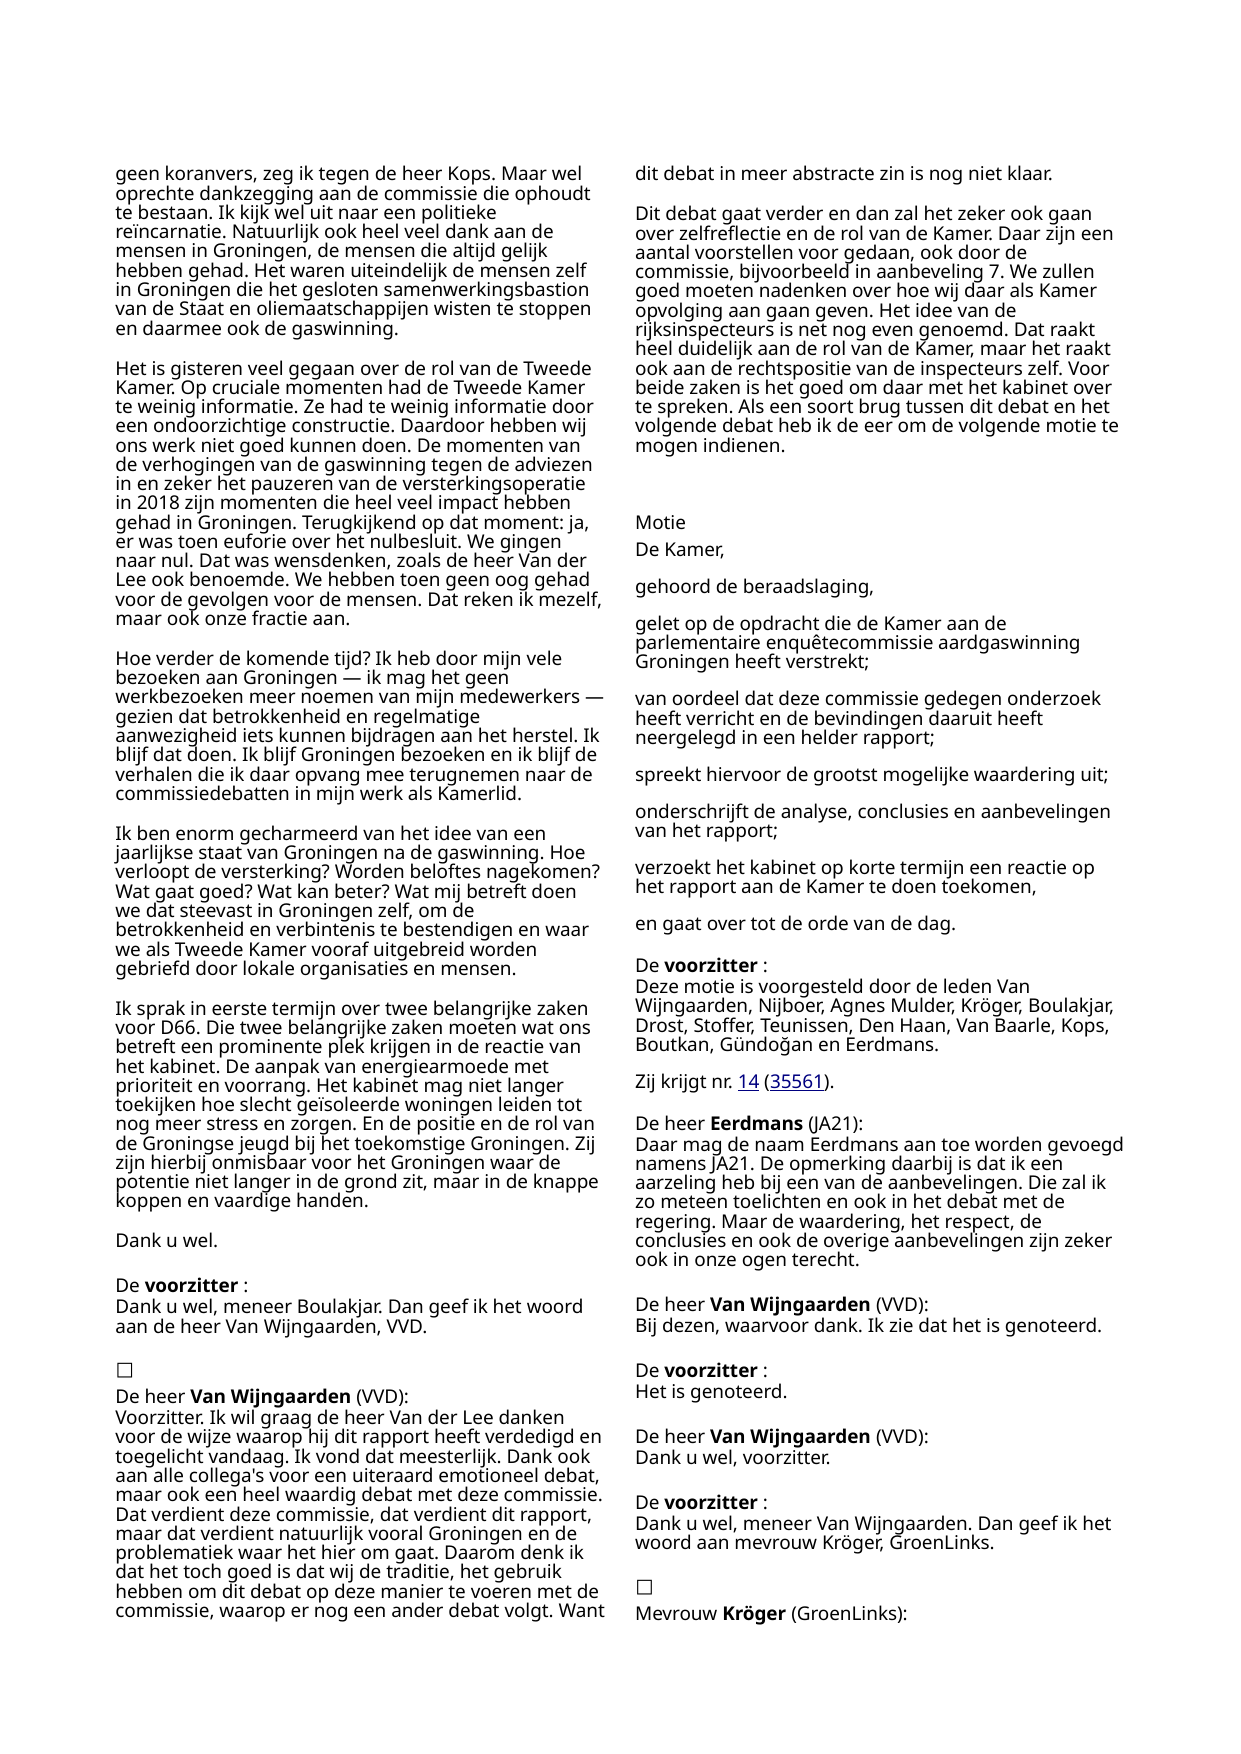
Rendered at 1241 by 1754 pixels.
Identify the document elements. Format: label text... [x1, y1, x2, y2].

text onderschrijft de analyse, conclusies en aanbevelingen van het rapport; [635, 803, 1125, 841]
text Het is genoteerd. [635, 1383, 1125, 1402]
text geen koranvers, zeg ik tegen de heer Kops. Maar wel oprechte dankzegging aan de commissie die ophoudt te bestaan. Ik kijk wel uit naar een politieke reïncarnatie. Natuurlijk ook heel veel dank aan de mensen in Groningen, de mensen die altijd gelijk hebben gehad. Het waren uiteindelijk de mensen zelf in Groningen die het gesloten samenwerkingsbastion van de Staat en oliemaatschappijen wisten te stoppen en daarmee ook de gaswinning. [115, 165, 605, 339]
text spreekt hiervoor de grootst mogelijke waardering uit; [635, 766, 1125, 785]
text De voorzitter : [635, 1489, 1125, 1515]
text De voorzitter : [635, 952, 1125, 978]
text Dit debat gaat verder en dan zal het zeker ook gaan over zelfreflectie en de rol van de Kamer. Daar zijn een aantal voorstellen voor gedaan, ook door de commissie, bijvoorbeeld in aanbeveling 7. We zullen goed moeten nadenken over hoe wij daar als Kamer opvolging aan gaan geven. Het idee van de rijksinspecteurs is net nog even genoemd. Dat raakt heel duidelijk aan de rol van de Kamer, maar het raakt ook aan de rechtspositie van de inspecteurs zelf. Voor beide zaken is het goed om daar met het kabinet over te spreken. Als een soort brug tussen dit debat en het volgende debat heb ik de eer om de volgende motie te mogen indienen. [635, 205, 1125, 456]
text De voorzitter : [635, 1357, 1125, 1383]
text dit debat in meer abstracte zin is nog niet klaar. [635, 165, 1125, 184]
text Ik ben enorm gecharmeerd van het idee van een jaarlijkse staat van Groningen na de gaswinning. Hoe verloopt de versterking? Worden beloftes nagekomen? Wat gaat goed? Wat kan beter? Wat mij betreft doen we dat steevast in Groningen zelf, om de betrokkenheid en verbintenis te bestendigen en waar we als Tweede Kamer vooraf uitgebreid worden gebriefd door lokale organisaties en mensen. [115, 825, 605, 979]
text Ik sprak in eerste termijn over twee belangrijke zaken voor D66. Die twee belangrijke zaken moeten wat ons betreft een prominente plek krijgen in de reactie van het kabinet. De aanpak van energiearmoede met prioriteit en voorrang. Het kabinet mag niet langer toekijken hoe slecht geïsoleerde woningen leiden tot nog meer stress en zorgen. En de positie en de rol van de Groningse jeugd bij het toekomstige Groningen. Zij zijn hierbij onmisbaar voor het Groningen waar de potentie niet langer in de grond zit, maar in de knappe koppen en vaardige handen. [115, 1000, 605, 1212]
text De heer Van Wijngaarden (VVD): [115, 1383, 605, 1409]
text Deze motie is voorgesteld door de leden Van Wijngaarden, Nijboer, Agnes Mulder, Kröger, Boulakjar, Drost, Stoffer, Teunissen, Den Haan, Van Baarle, Kops, Boutkan, Gündoğan en Eerdmans. [635, 978, 1125, 1055]
text Motie [635, 509, 1125, 535]
text gehoord de beraadslaging, [635, 578, 1125, 597]
text Dank u wel. [115, 1232, 605, 1252]
text en gaat over tot de orde van de dag. [635, 915, 1125, 935]
text gelet op de opdracht die de Kamer aan de parlementaire enquêtecommissie aardgaswinning Groningen heeft verstrekt; [635, 615, 1125, 673]
text De Kamer, [635, 541, 1125, 560]
text Mevrouw Kröger (GroenLinks): [635, 1600, 1125, 1626]
text De heer Van Wijngaarden (VVD): [635, 1423, 1125, 1449]
text Zij krijgt nr. 14 (35561). [635, 1073, 1125, 1092]
text Hoe verder de komende tijd? Ik heb door mijn vele bezoeken aan Groningen — ik mag het geen werkbezoeken meer noemen van mijn medewerkers — gezien dat betrokkenheid en regelmatige aanwezigheid iets kunnen bijdragen aan het herstel. Ik blijf dat doen. Ik blijf Groningen bezoeken en ik blijf de verhalen die ik daar opvang mee terugnemen naar de commissiedebatten in mijn werk als Kamerlid. [115, 650, 605, 804]
text Dank u wel, meneer Boulakjar. Dan geef ik het woord aan de heer Van Wijngaarden, VVD. [115, 1298, 605, 1337]
text Dank u wel, voorzitter. [635, 1449, 1125, 1468]
text ⬜ [635, 1574, 1125, 1600]
text De heer Van Wijngaarden (VVD): [635, 1291, 1125, 1317]
text ⬜ [115, 1358, 605, 1383]
text verzoekt het kabinet op korte termijn een reactie op het rapport aan de Kamer te doen toekomen, [635, 859, 1125, 898]
text De voorzitter : [115, 1273, 605, 1298]
text De heer Eerdmans (JA21): [635, 1110, 1125, 1136]
text Bij dezen, waarvoor dank. Ik zie dat het is genoteerd. [635, 1317, 1125, 1336]
text Dank u wel, meneer Van Wijngaarden. Dan geef ik het woord aan mevrouw Kröger, GroenLinks. [635, 1515, 1125, 1553]
text van oordeel dat deze commissie gedegen onderzoek heeft verricht en de bevindingen daaruit heeft neergelegd in een helder rapport; [635, 690, 1125, 748]
text Daar mag de naam Eerdmans aan toe worden gevoegd namens JA21. De opmerking daarbij is dat ik een aarzeling heb bij een van de aanbevelingen. Die zal ik zo meteen toelichten en ook in het debat met de regering. Maar de waardering, het respect, de conclusies en ook de overige aanbevelingen zijn zeker ook in onze ogen terecht. [635, 1136, 1125, 1271]
text Voorzitter. Ik wil graag de heer Van der Lee danken voor de wijze waarop hij dit rapport heeft verdedigd en toegelicht vandaag. Ik vond dat meesterlijk. Dank ook aan alle collega's voor een uiteraard emotioneel debat, maar ook een heel waardig debat met deze commissie. Dat verdient deze commissie, dat verdient dit rapport, maar dat verdient natuurlijk vooral Groningen en de problematiek waar het hier om gaat. Daarom denk ik dat het toch goed is dat wij de traditie, het gebruik hebben om dit debat op deze manier te voeren met de commissie, waarop er nog een ander debat volgt. Want [115, 1409, 605, 1621]
text Het is gisteren veel gegaan over de rol van de Tweede Kamer. Op cruciale momenten had de Tweede Kamer te weinig informatie. Ze had te weinig informatie door een ondoorzichtige constructie. Daardoor hebben wij ons werk niet goed kunnen doen. De momenten van de verhogingen van de gaswinning tegen de adviezen in en zeker het pauzeren van de versterkingsoperatie in 2018 zijn momenten die heel veel impact hebben gehad in Groningen. Terugkijkend op dat moment: ja, er was toen euforie over het nulbesluit. We gingen naar nul. Dat was wensdenken, zoals de heer Van der Lee ook benoemde. We hebben toen geen oog gehad voor de gevolgen voor de mensen. Dat reken ik mezelf, maar ook onze fractie aan. [115, 359, 605, 629]
